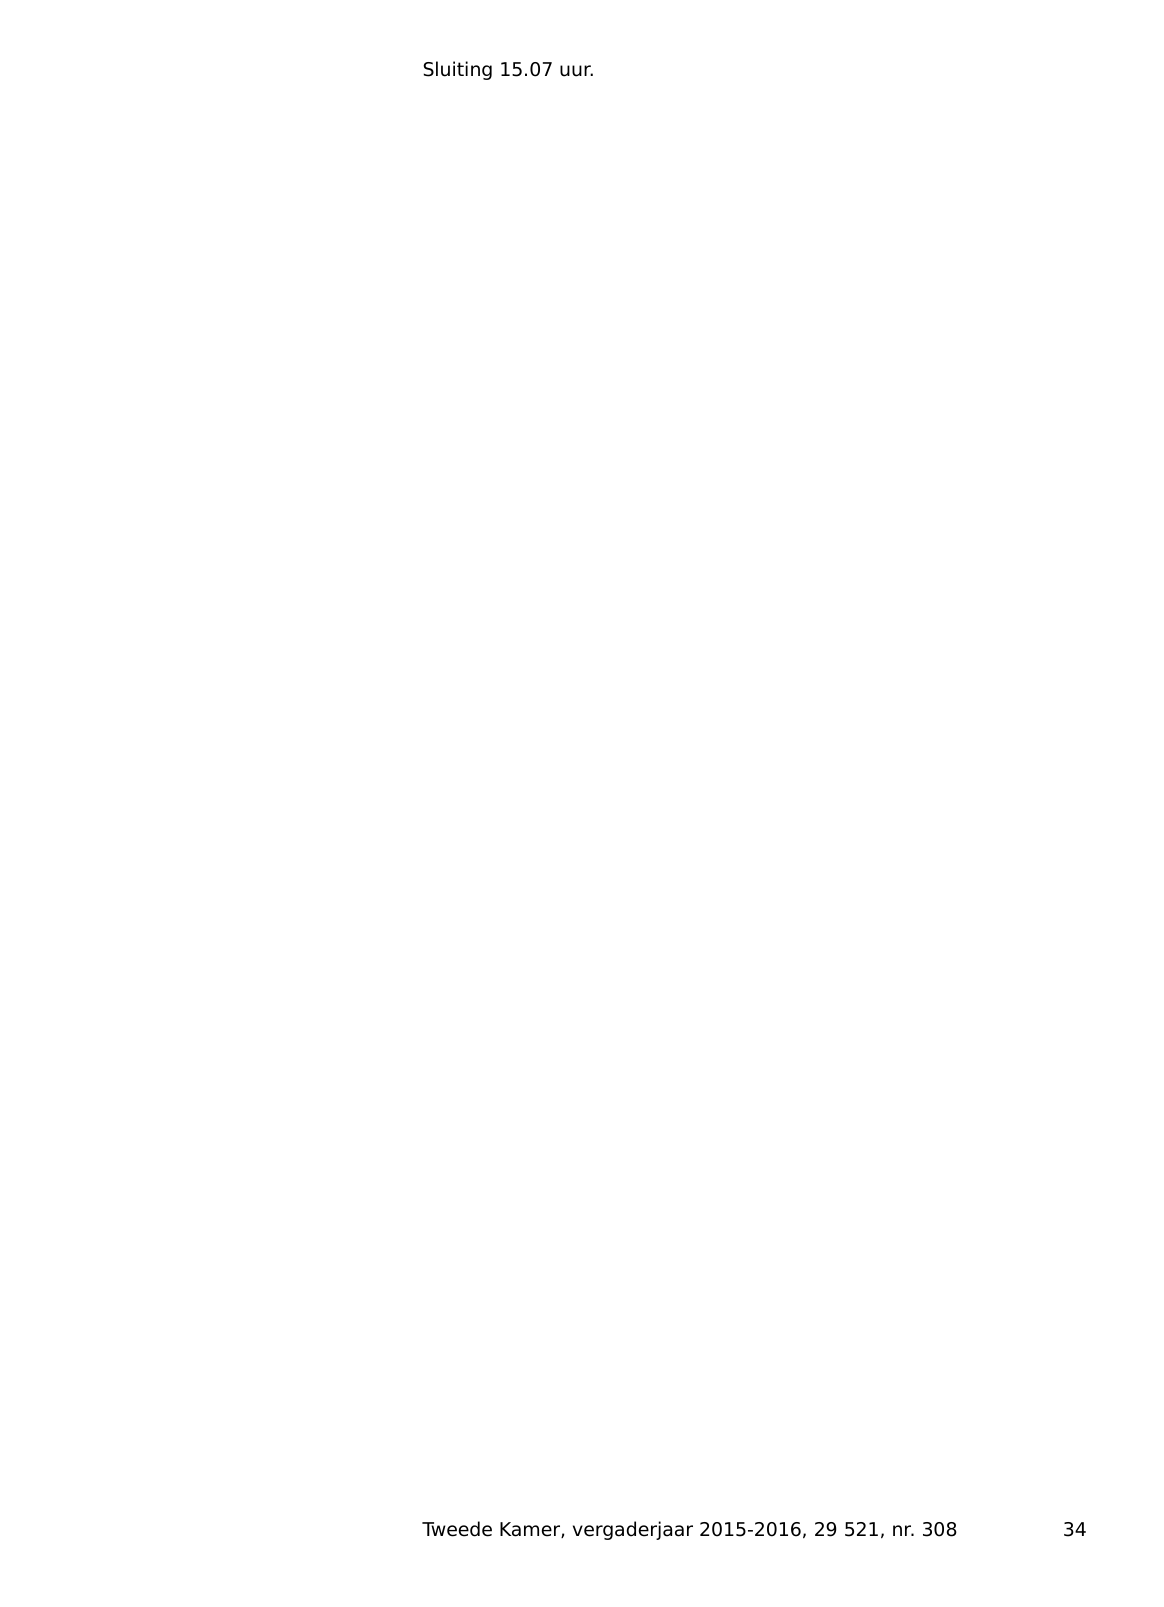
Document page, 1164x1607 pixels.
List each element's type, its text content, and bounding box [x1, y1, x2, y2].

text Sluiting 15.07 uur. [422, 59, 1087, 81]
